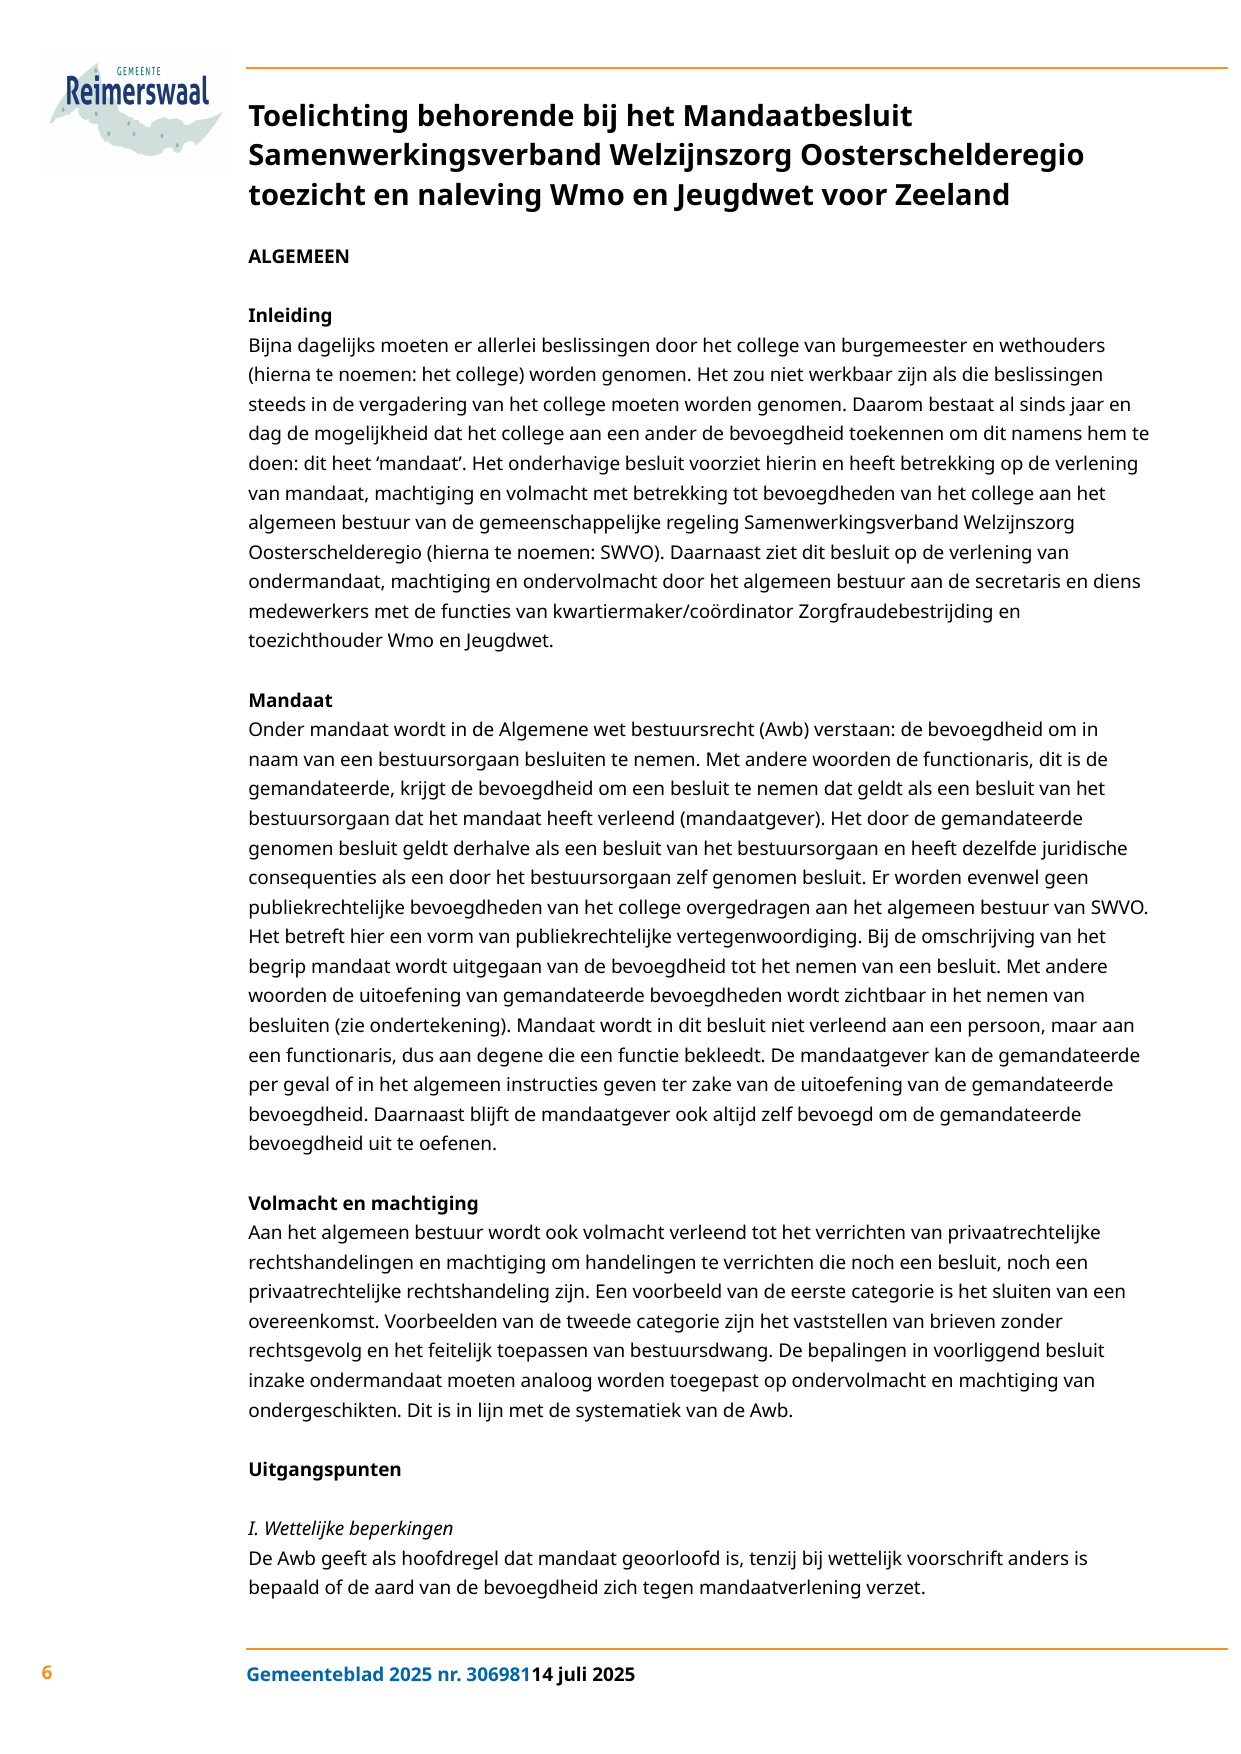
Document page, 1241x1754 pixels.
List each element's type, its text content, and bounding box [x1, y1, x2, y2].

text Bijna dagelijks moeten er allerlei beslissingen door het college van burgemeester en wethouders (hierna te noemen: het college) worden genomen. Het zou niet werkbaar zijn als die beslissingen steeds in de vergadering van het college moeten worden genomen. Daarom bestaat al sinds jaar en dag de mogelijkheid dat het college aan een ander de bevoegdheid toekennen om dit namens hem te doen: dit heet ‘mandaat’. Het onderhavige besluit voorziet hierin en heeft betrekking op de verlening van mandaat, machtiging en volmacht met betrekking tot bevoegdheden van het college aan het algemeen bestuur van de gemeenschappelijke regeling Samenwerkingsverband Welzijnszorg Oosterschelderegio (hierna te noemen: SWVO). Daarnaast ziet dit besluit op de verlening van ondermandaat, machtiging en ondervolmacht door het algemeen bestuur aan de secretaris en diens medewerkers met de functies van kwartiermaker/coördinator Zorgfraudebestrijding en toezichthouder Wmo en Jeugdwet. [248, 332, 1152, 653]
text Toelichting behorende bij het Mandaatbesluit Samenwerkingsverband Welzijnszorg Oosterschelderegio toezicht en naleving Wmo en Jeugdwet voor Zeeland [248, 95, 1152, 214]
text Onder mandaat wordt in de Algemene wet bestuursrecht (Awb) verstaan: de bevoegdheid om in naam van een bestuursorgaan besluiten te nemen. Met andere woorden de functionaris, dit is de gemandateerde, krijgt de bevoegdheid om een besluit te nemen dat geldt als een besluit van het bestuursorgaan dat het mandaat heeft verleend (mandaatgever). Het door de gemandateerde genomen besluit geldt derhalve als een besluit van het bestuursorgaan en heeft dezelfde juridische consequenties als een door het bestuursorgaan zelf genomen besluit. Er worden evenwel geen publiekrechtelijke bevoegdheden van het college overgedragen aan het algemeen bestuur van SWVO. Het betreft hier een vorm van publiekrechtelijke vertegenwoordiging. Bij de omschrijving van het begrip mandaat wordt uitgegaan van de bevoegdheid tot het nemen van een besluit. Met andere woorden de uitoefening van gemandateerde bevoegdheden wordt zichtbaar in het nemen van besluiten (zie ondertekening). Mandaat wordt in dit besluit niet verleend aan een persoon, maar aan een functionaris, dus aan degene die een functie bekleedt. De mandaatgever kan de gemandateerde per geval of in het algemeen instructies geven ter zake van de uitoefening van de gemandateerde bevoegdheid. Daarnaast blijft de mandaatgever ook altijd zelf bevoegd om de gemandateerde bevoegdheid uit te oefenen. [248, 716, 1152, 1156]
text ALGEMEEN [248, 243, 1152, 269]
text Inleiding [248, 302, 1152, 328]
text Aan het algemeen bestuur wordt ook volmacht verleend tot het verrichten van privaatrechtelijke rechtshandelingen en machtiging om handelingen te verrichten die noch een besluit, noch een privaatrechtelijke rechtshandeling zijn. Een voorbeeld van de eerste categorie is het sluiten van een overeenkomst. Voorbeelden van de tweede categorie zijn het vaststellen van brieven zonder rechtsgevolg en het feitelijk toepassen van bestuursdwang. De bepalingen in voorliggend besluit inzake ondermandaat moeten analoog worden toegepast op ondervolmacht en machtiging van ondergeschikten. Dit is in lijn met de systematiek van de Awb. [248, 1219, 1152, 1422]
picture [41, 47, 231, 172]
text Mandaat [248, 687, 1152, 712]
text Volmacht en machtiging [248, 1190, 1152, 1215]
text Uitgangspunten [248, 1456, 1152, 1482]
text I. Wettelijke beperkingen [248, 1515, 1152, 1541]
text De Awb geeft als hoofdregel dat mandaat geoorloofd is, tenzij bij wettelijk voorschrift anders is bepaald of de aard van de bevoegdheid zich tegen mandaatverlening verzet. [248, 1545, 1152, 1600]
